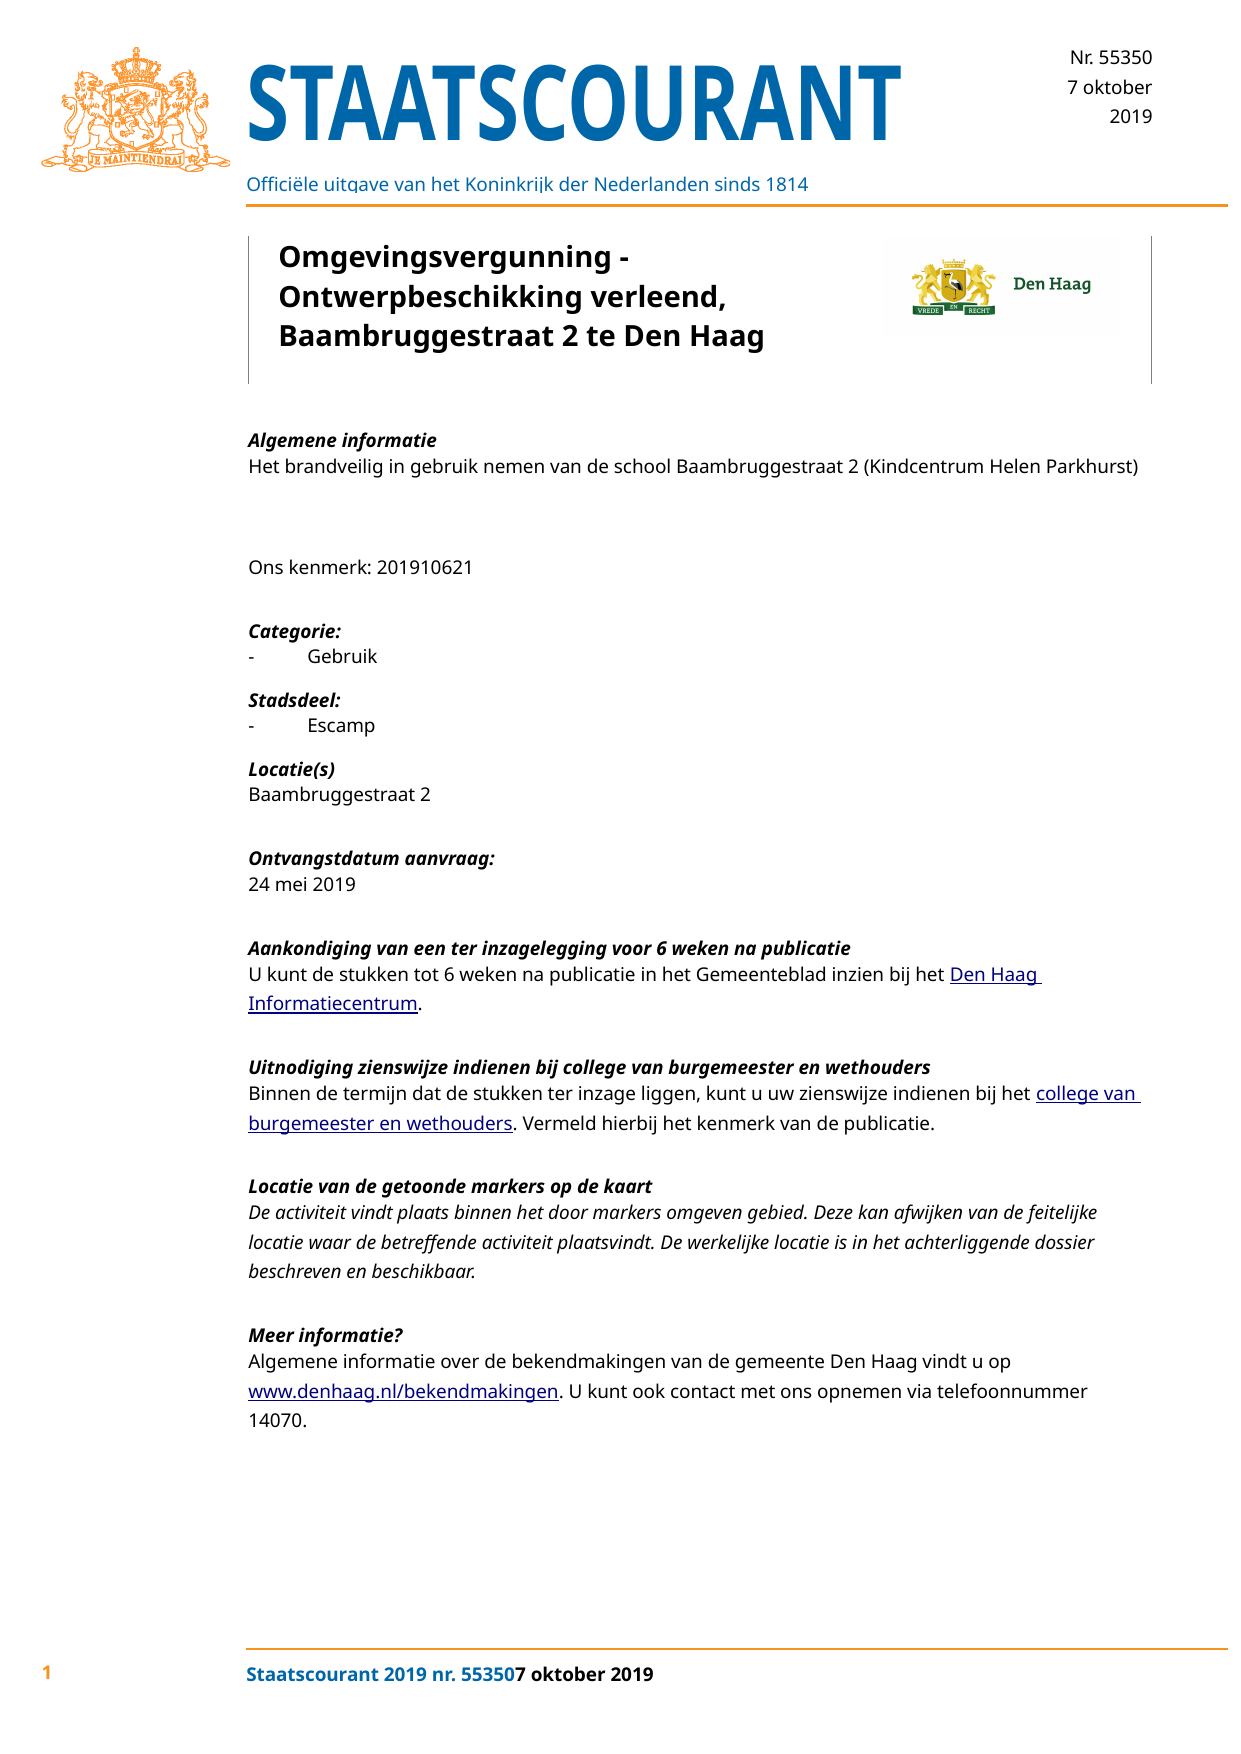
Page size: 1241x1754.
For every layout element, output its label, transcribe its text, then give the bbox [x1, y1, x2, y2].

text Meer informatie? [248, 1322, 1152, 1348]
text Algemene informatie over de bekendmakingen van de gemeente Den Haag vindt u op www.denhaag.nl/bekendmakingen. U kunt ook contact met ons opnemen via telefoonnummer 14070. [248, 1348, 1152, 1433]
text Locatie van de getoonde markers op de kaart [248, 1174, 1152, 1199]
text Binnen de termijn dat de stukken ter inzage liggen, kunt u uw zienswijze indienen bij het college van burgemeester en wethouders. Vermeld hierbij het kenmerk van de publicatie. [248, 1080, 1152, 1135]
list Gebruik [248, 644, 1152, 669]
text De activiteit vindt plaats binnen het door markers omgeven gebied. Deze kan afwijken van de feitelijke locatie waar de betreffende activiteit plaatsvindt. De werkelijke locatie is in het achterliggende dossier beschreven en beschikbaar. [248, 1199, 1152, 1284]
text 24 mei 2019 [248, 871, 1152, 897]
text Algemene informatie [248, 427, 1152, 453]
table_header Omgevingsvergunning - Ontwerpbeschikking verleend, Baambruggestraat 2 te Den Haag [249, 236, 850, 384]
text Categorie: [248, 618, 1152, 644]
text Aankondiging van een ter inzagelegging voor 6 weken na publicatie [248, 935, 1152, 961]
text Baambruggestraat 2 [248, 781, 1152, 807]
text Ons kenmerk: 201910621 [248, 554, 1152, 580]
table_header [850, 236, 1151, 384]
text U kunt de stukken tot 6 weken na publicatie in het Gemeenteblad inzien bij het Den Haag Informatiecentrum. [248, 961, 1152, 1016]
picture [882, 236, 1119, 336]
picture [41, 47, 231, 172]
list Escamp [248, 713, 1152, 738]
text Stadsdeel: [248, 687, 1152, 713]
text Locatie(s) [248, 756, 1152, 781]
text Uitnodiging zienswijze indienen bij college van burgemeester en wethouders [248, 1054, 1152, 1080]
text Het brandveilig in gebruik nemen van de school Baambruggestraat 2 (Kindcentrum Helen Parkhurst) [248, 453, 1152, 479]
text Ontvangstdatum aanvraag: [248, 845, 1152, 871]
